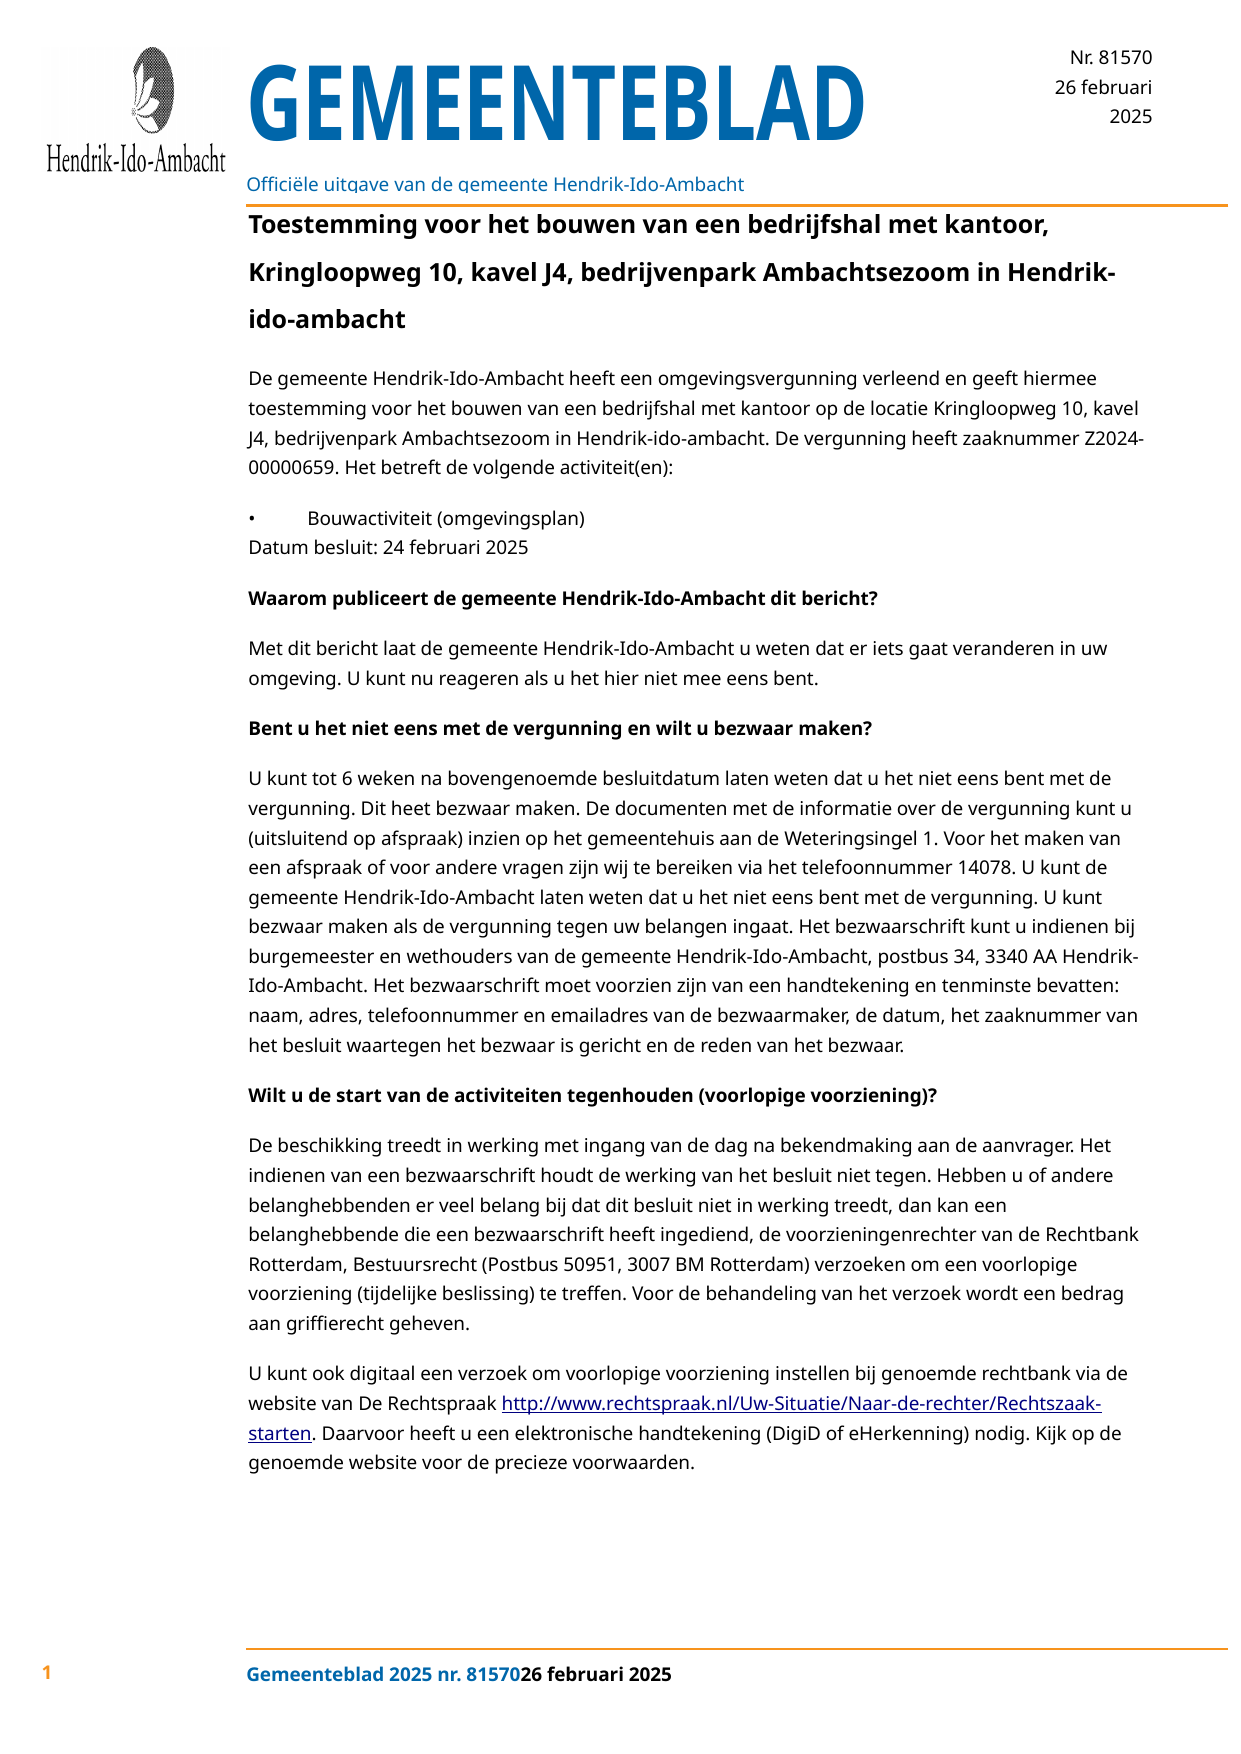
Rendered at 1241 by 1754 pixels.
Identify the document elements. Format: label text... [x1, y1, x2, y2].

text U kunt ook digitaal een verzoek om voorlopige voorziening instellen bij genoemde rechtbank via de website van De Rechtspraak http://www.rechtspraak.nl/Uw-Situatie/Naar-de-rechter/Rechtszaak-starten. Daarvoor heeft u een elektronische handtekening (DigiD of eHerkenning) nodig. Kijk op de genoemde website voor de precieze voorwaarden. [248, 1361, 1152, 1475]
picture [41, 47, 231, 172]
list Bouwactiviteit (omgevingsplan) [248, 505, 1152, 530]
text Waarom publiceert de gemeente Hendrik-Ido-Ambacht dit bericht? [248, 585, 1152, 610]
text Bent u het niet eens met de vergunning en wilt u bezwaar maken? [248, 715, 1152, 741]
text Datum besluit: 24 februari 2025 [248, 534, 1152, 560]
text U kunt tot 6 weken na bovengenoemde besluitdatum laten weten dat u het niet eens bent met de vergunning. Dit heet bezwaar maken. De documenten met de informatie over de vergunning kunt u (uitsluitend op afspraak) inzien op het gemeentehuis aan de Weteringsingel 1. Voor het maken van een afspraak of voor andere vragen zijn wij te bereiken via het telefoonnummer 14078. U kunt de gemeente Hendrik-Ido-Ambacht laten weten dat u het niet eens bent met de vergunning. U kunt bezwaar maken als de vergunning tegen uw belangen ingaat. Het bezwaarschrift kunt u indienen bij burgemeester en wethouders van de gemeente Hendrik-Ido-Ambacht, postbus 34, 3340 AA Hendrik-Ido-Ambacht. Het bezwaarschrift moet voorzien zijn van een handtekening en tenminste bevatten: naam, adres, telefoonnummer en emailadres van de bezwaarmaker, de datum, het zaaknummer van het besluit waartegen het bezwaar is gericht en de reden van het bezwaar. [248, 766, 1152, 1057]
text Toestemming voor het bouwen van een bedrijfshal met kantoor, Kringloopweg 10, kavel J4, bedrijvenpark Ambachtsezoom in Hendrik-ido-ambacht [248, 207, 1152, 336]
text Met dit bericht laat de gemeente Hendrik-Ido-Ambacht u weten dat er iets gaat veranderen in uw omgeving. U kunt nu reageren als u het hier niet mee eens bent. [248, 635, 1152, 690]
text Wilt u de start van de activiteiten tegenhouden (voorlopige voorziening)? [248, 1082, 1152, 1108]
text De gemeente Hendrik-Ido-Ambacht heeft een omgevingsvergunning verleend en geeft hiermee toestemming voor het bouwen van een bedrijfshal met kantoor op de locatie Kringloopweg 10, kavel J4, bedrijvenpark Ambachtsezoom in Hendrik-ido-ambacht. De vergunning heeft zaaknummer Z2024-00000659. Het betreft de volgende activiteit(en): [248, 366, 1152, 480]
text De beschikking treedt in werking met ingang van de dag na bekendmaking aan de aanvrager. Het indienen van een bezwaarschrift houdt de werking van het besluit niet tegen. Hebben u of andere belanghebbenden er veel belang bij dat dit besluit niet in werking treedt, dan kan een belanghebbende die een bezwaarschrift heeft ingediend, de voorzieningenrechter van de Rechtbank Rotterdam, Bestuursrecht (Postbus 50951, 3007 BM Rotterdam) verzoeken om een voorlopige voorziening (tijdelijke beslissing) te treffen. Voor de behandeling van het verzoek wordt een bedrag aan griffierecht geheven. [248, 1133, 1152, 1336]
